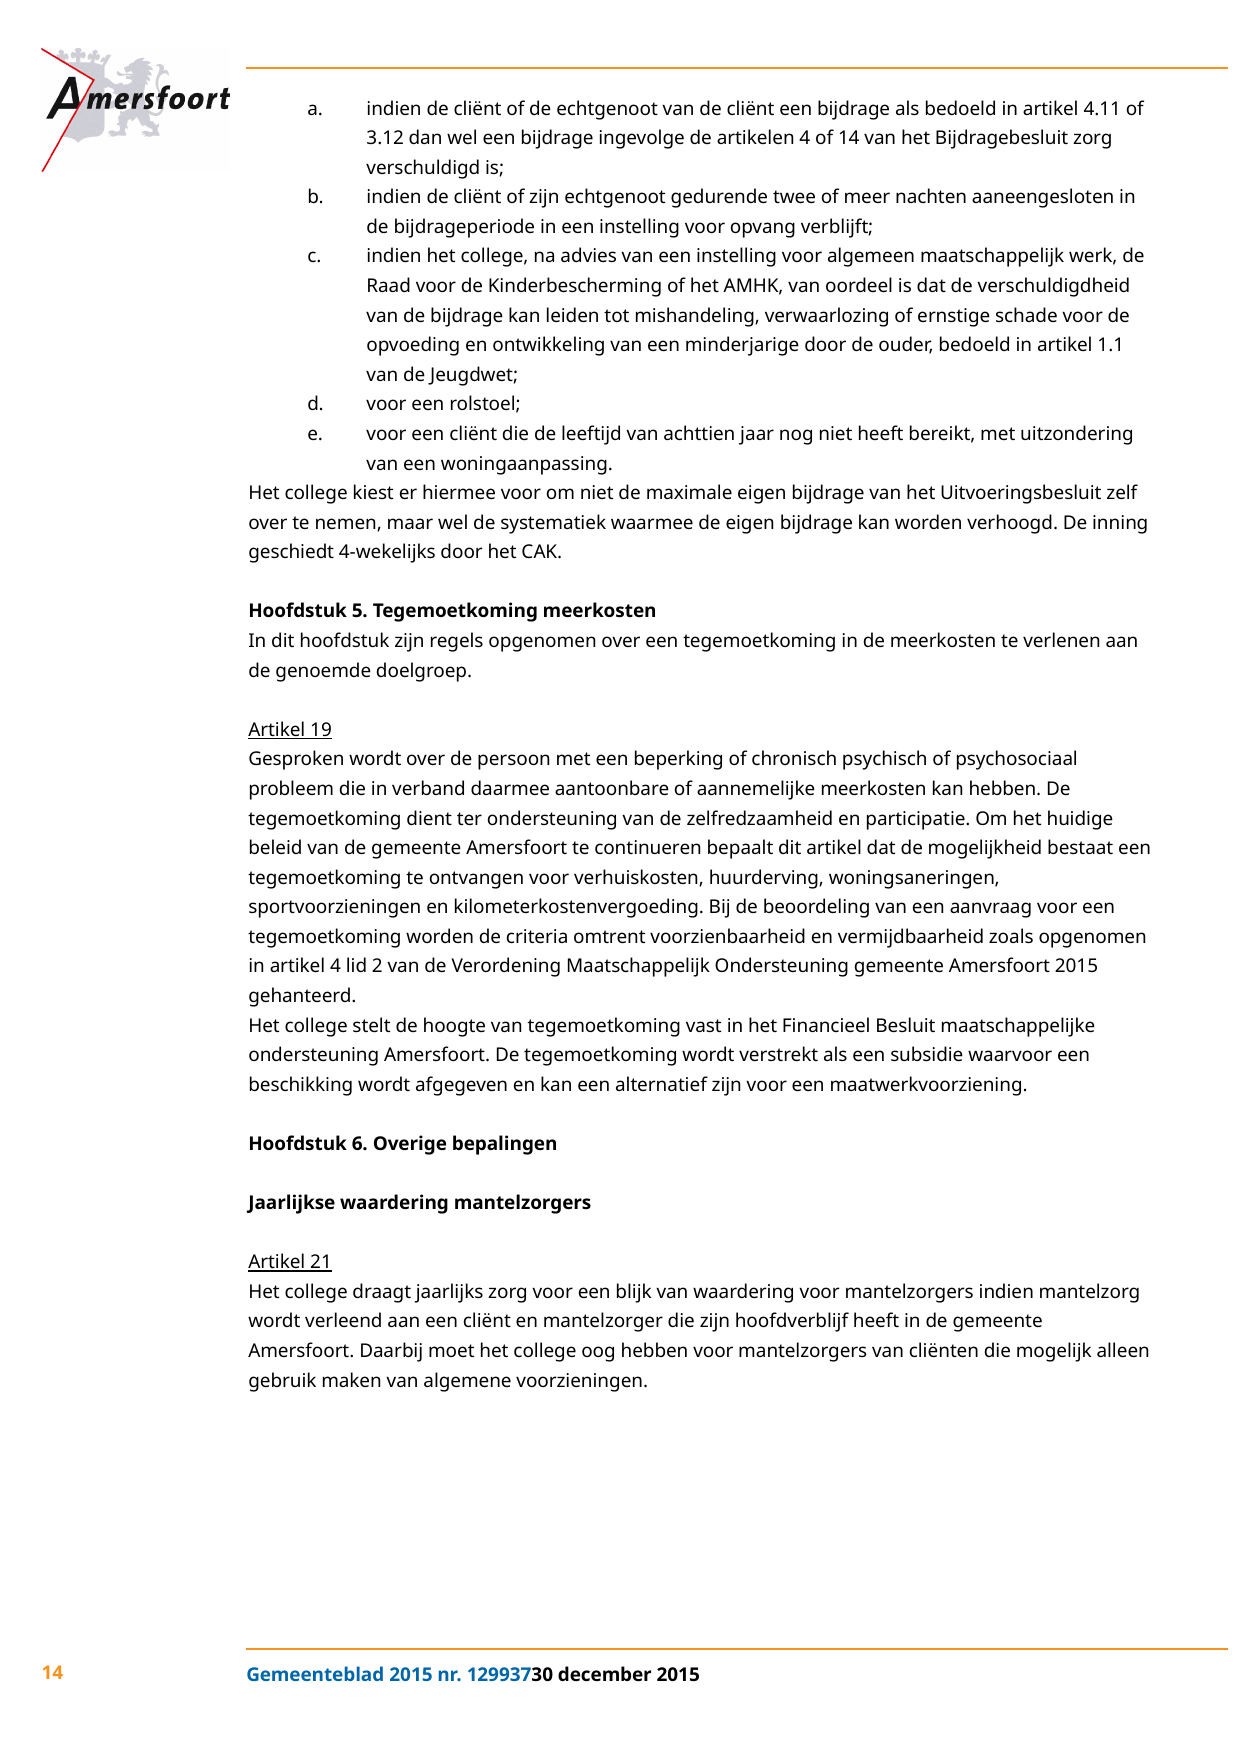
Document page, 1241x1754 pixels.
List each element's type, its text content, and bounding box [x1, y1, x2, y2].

text Hoofdstuk 5. Tegemoetkoming meerkosten [248, 598, 1152, 623]
list indien de cliënt of zijn echtgenoot gedurende twee of meer nachten aaneengesloten in de bijdrageperiode in een instelling voor opvang verblijft; [307, 183, 1152, 239]
list indien het college, na advies van een instelling voor algemeen maatschappelijk werk, de Raad voor de Kinderbescherming of het AMHK, van oordeel is dat de verschuldigdheid van de bijdrage kan leiden tot mishandeling, verwaarlozing of ernstige schade voor de opvoeding en ontwikkeling van een minderjarige door de ouder, bedoeld in artikel 1.1 van de Jeugdwet; [307, 243, 1152, 387]
list indien de cliënt of de echtgenoot van de cliënt een bijdrage als bedoeld in artikel 4.11 of 3.12 dan wel een bijdrage ingevolge de artikelen 4 of 14 van het Bijdragebesluit zorg verschuldigd is; [307, 95, 1152, 180]
picture [41, 47, 231, 172]
text Het college kiest er hiermee voor om niet de maximale eigen bijdrage van het Uitvoeringsbesluit zelf over te nemen, maar wel de systematiek waarmee de eigen bijdrage kan worden verhoogd. De inning geschiedt 4-wekelijks door het CAK. [248, 479, 1152, 564]
list voor een cliënt die de leeftijd van achttien jaar nog niet heeft bereikt, met uitzondering van een woningaanpassing. [307, 420, 1152, 476]
text Artikel 21 [248, 1248, 1152, 1274]
text Jaarlijkse waardering mantelzorgers [248, 1189, 1152, 1215]
list voor een rolstoel; [307, 391, 1152, 416]
text Artikel 19 [248, 716, 1152, 742]
text Gesproken wordt over de persoon met een beperking of chronisch psychisch of psychosociaal probleem die in verband daarmee aantoonbare of aannemelijke meerkosten kan hebben. De tegemoetkoming dient ter ondersteuning van de zelfredzaamheid en participatie. Om het huidige beleid van de gemeente Amersfoort te continueren bepaalt dit artikel dat de mogelijkheid bestaat een tegemoetkoming te ontvangen voor verhuiskosten, huurderving, woningsaneringen, sportvoorzieningen en kilometerkostenvergoeding. Bij de beoordeling van een aanvraag voor een tegemoetkoming worden de criteria omtrent voorzienbaarheid en vermijdbaarheid zoals opgenomen in artikel 4 lid 2 van de Verordening Maatschappelijk Ondersteuning gemeente Amersfoort 2015 gehanteerd. [248, 746, 1152, 1008]
text In dit hoofdstuk zijn regels opgenomen over een tegemoetkoming in de meerkosten te verlenen aan de genoemde doelgroep. [248, 627, 1152, 683]
text Het college draagt jaarlijks zorg voor een blijk van waardering voor mantelzorgers indien mantelzorg wordt verleend aan een cliënt en mantelzorger die zijn hoofdverblijf heeft in de gemeente Amersfoort. Daarbij moet het college oog hebben voor mantelzorgers van cliënten die mogelijk alleen gebruik maken van algemene voorzieningen. [248, 1278, 1152, 1393]
text Het college stelt de hoogte van tegemoetkoming vast in het Financieel Besluit maatschappelijke ondersteuning Amersfoort. De tegemoetkoming wordt verstrekt als een subsidie waarvoor een beschikking wordt afgegeven en kan een alternatief zijn voor een maatwerkvoorziening. [248, 1012, 1152, 1097]
text Hoofdstuk 6. Overige bepalingen [248, 1130, 1152, 1156]
